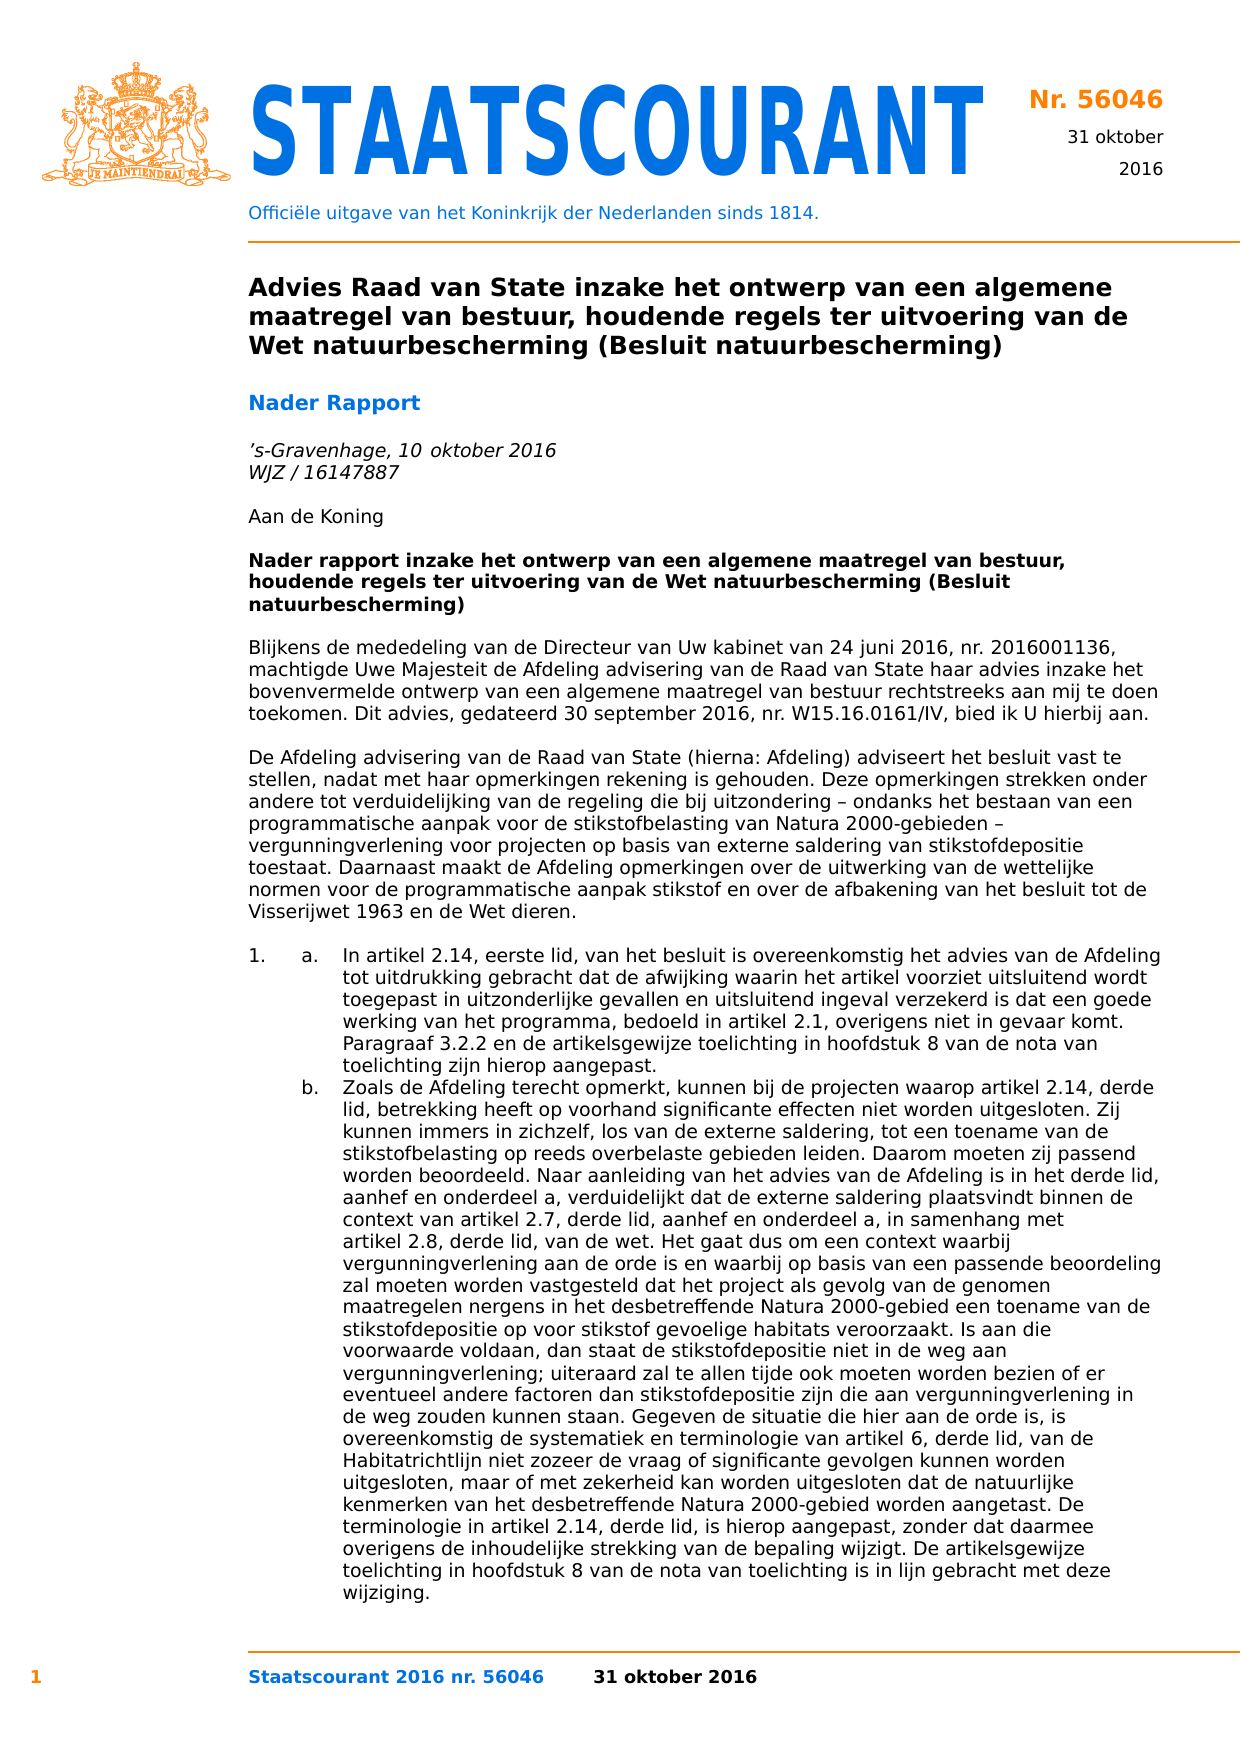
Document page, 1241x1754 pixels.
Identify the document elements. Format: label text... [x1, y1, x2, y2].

table_header [25, 62, 248, 241]
table_header STAATSCOURANT [248, 62, 998, 203]
table_header Nr. 56046 [998, 62, 1240, 121]
text WJZ / 16147887 [248, 462, 1163, 484]
picture [41, 62, 231, 186]
text De Afdeling advisering van de Raad van State (hierna: Afdeling) adviseert het besluit vast te stellen, nadat met haar opmerkingen rekening is gehouden. Deze opmerkingen strekken onder andere tot verduidelijking van de regeling die bij uitzondering – ondanks het bestaan van een programmatische aanpak voor de stikstofbelasting van Natura 2000-gebieden – vergunningverlening voor projecten op basis van externe saldering van stikstofdepositie toestaat. Daarnaast maakt de Afdeling opmerkingen over de uitwerking van de wettelijke normen voor de programmatische aanpak stikstof en over de afbakening van het besluit tot de Visserijwet 1963 en de Wet dieren. [248, 747, 1163, 923]
text 1. a. In artikel 2.14, eerste lid, van het besluit is overeenkomstig het advies van de Afdeling tot uitdrukking gebracht dat de afwijking waarin het artikel voorziet uitsluitend wordt toegepast in uitzonderlijke gevallen en uitsluitend ingeval verzekerd is dat een goede werking van het programma, bedoeld in artikel 2.1, overigens niet in gevaar komt. Paragraaf 3.2.2 en de artikelsgewijze toelichting in hoofdstuk 8 van de nota van toelichting zijn hierop aangepast. [248, 945, 1163, 1077]
text ’s-Gravenhage, 10 oktober 2016 [248, 440, 1163, 462]
table_cell 2016 [998, 153, 1240, 203]
subtitle Nader Rapport [248, 391, 1163, 415]
text b. Zoals de Afdeling terecht opmerkt, kunnen bij de projecten waarop artikel 2.14, derde lid, betrekking heeft op voorhand significante effecten niet worden uitgesloten. Zij kunnen immers in zichzelf, los van de externe saldering, tot een toename van de stikstofbelasting op reeds overbelaste gebieden leiden. Daarom moeten zij passend worden beoordeeld. Naar aanleiding van het advies van de Afdeling is in het derde lid, aanhef en onderdeel a, verduidelijkt dat de externe saldering plaatsvindt binnen de context van artikel 2.7, derde lid, aanhef en onderdeel a, in samenhang met artikel 2.8, derde lid, van de wet. Het gaat dus om een context waarbij vergunningverlening aan de orde is en waarbij op basis van een passende beoordeling zal moeten worden vastgesteld dat het project als gevolg van de genomen maatregelen nergens in het desbetreffende Natura 2000-gebied een toename van de stikstofdepositie op voor stikstof gevoelige habitats veroorzaakt. Is aan die voorwaarde voldaan, dan staat de stikstofdepositie niet in de weg aan vergunningverlening; uiteraard zal te allen tijde ook moeten worden bezien of er eventueel andere factoren dan stikstofdepositie zijn die aan vergunningverlening in de weg zouden kunnen staan. Gegeven de situatie die hier aan de orde is, is overeenkomstig de systematiek en terminologie van artikel 6, derde lid, van de Habitatrichtlijn niet zozeer de vraag of significante gevolgen kunnen worden uitgesloten, maar of met zekerheid kan worden uitgesloten dat de natuurlijke kenmerken van het desbetreffende Natura 2000-gebied worden aangetast. De terminologie in artikel 2.14, derde lid, is hierop aangepast, zonder dat daarmee overigens de inhoudelijke strekking van de bepaling wijzigt. De artikelsgewijze toelichting in hoofdstuk 8 van de nota van toelichting is in lijn gebracht met deze wijziging. [301, 1077, 1163, 1604]
text Nader rapport inzake het ontwerp van een algemene maatregel van bestuur, houdende regels ter uitvoering van de Wet natuurbescherming (Besluit natuurbescherming) [248, 549, 1163, 615]
subtitle Advies Raad van State inzake het ontwerp van een algemene maatregel van bestuur, houdende regels ter uitvoering van de Wet natuurbescherming (Besluit natuurbescherming) [248, 273, 1163, 361]
text Blijkens de mededeling van de Directeur van Uw kabinet van 24 juni 2016, nr. 2016001136, machtigde Uwe Majesteit de Afdeling advisering van de Raad van State haar advies inzake het bovenvermelde ontwerp van een algemene maatregel van bestuur rechtstreeks aan mij te doen toekomen. Dit advies, gedateerd 30 september 2016, nr. W15.16.0161/IV, bied ik U hierbij aan. [248, 637, 1163, 725]
text Aan de Koning [248, 506, 1163, 528]
table_cell 31 oktober [998, 121, 1240, 153]
table_cell Officiële uitgave van het Koninkrijk der Nederlanden sinds 1814. [248, 203, 1240, 241]
